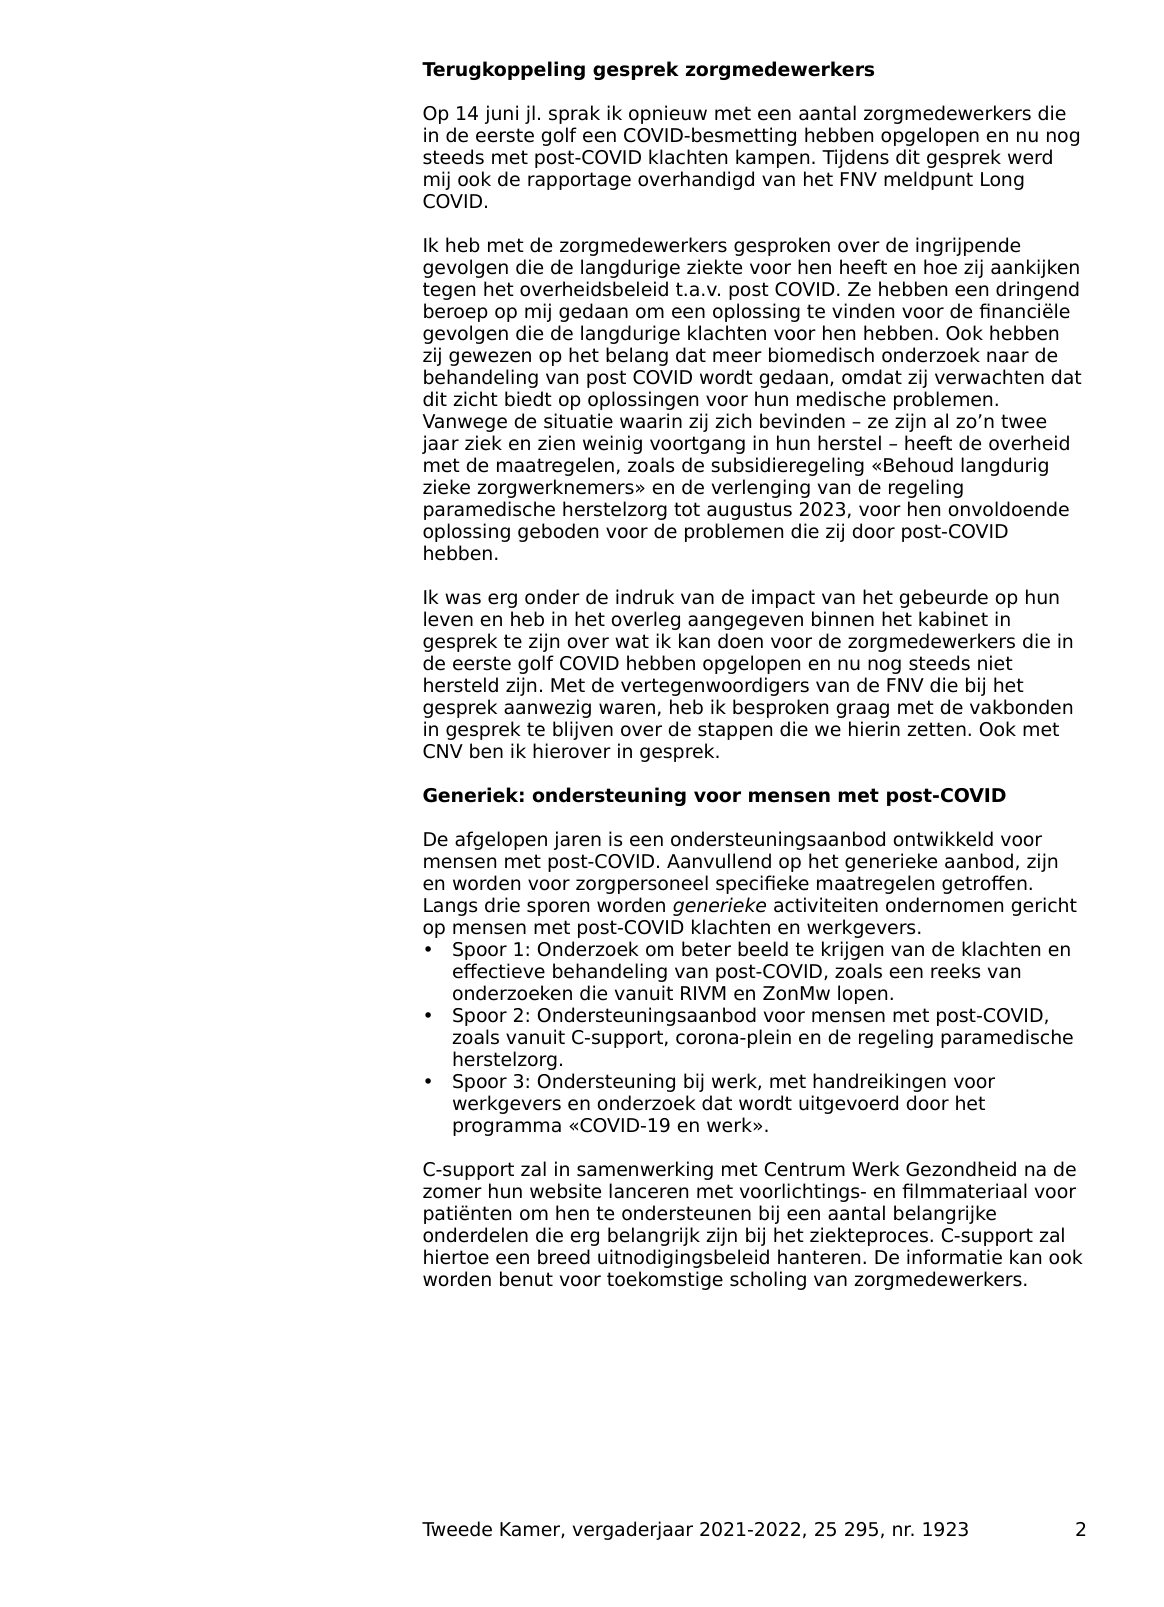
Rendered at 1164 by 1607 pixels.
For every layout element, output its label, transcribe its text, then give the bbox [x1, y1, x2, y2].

text Ik was erg onder de indruk van de impact van het gebeurde op hun leven en heb in het overleg aangegeven binnen het kabinet in gesprek te zijn over wat ik kan doen voor de zorgmedewerkers die in de eerste golf COVID hebben opgelopen en nu nog steeds niet hersteld zijn. Met de vertegenwoordigers van de FNV die bij het gesprek aanwezig waren, heb ik besproken graag met de vakbonden in gesprek te blijven over de stappen die we hierin zetten. Ook met CNV ben ik hierover in gesprek. [422, 587, 1087, 763]
text C-support zal in samenwerking met Centrum Werk Gezondheid na de zomer hun website lanceren met voorlichtings- en filmmateriaal voor patiënten om hen te ondersteunen bij een aantal belangrijke onderdelen die erg belangrijk zijn bij het ziekteproces. C-support zal hiertoe een breed uitnodigingsbeleid hanteren. De informatie kan ook worden benut voor toekomstige scholing van zorgmedewerkers. [422, 1159, 1087, 1291]
text • Spoor 2: Ondersteuningsaanbod voor mensen met post-COVID, zoals vanuit C-support, corona-plein en de regeling paramedische herstelzorg. [422, 1005, 1087, 1071]
text Ik heb met de zorgmedewerkers gesproken over de ingrijpende gevolgen die de langdurige ziekte voor hen heeft en hoe zij aankijken tegen het overheidsbeleid t.a.v. post COVID. Ze hebben een dringend beroep op mij gedaan om een oplossing te vinden voor de financiële gevolgen die de langdurige klachten voor hen hebben. Ook hebben zij gewezen op het belang dat meer biomedisch onderzoek naar de behandeling van post COVID wordt gedaan, omdat zij verwachten dat dit zicht biedt op oplossingen voor hun medische problemen. Vanwege de situatie waarin zij zich bevinden – ze zijn al zo’n twee jaar ziek en zien weinig voortgang in hun herstel – heeft de overheid met de maatregelen, zoals de subsidieregeling «Behoud langdurig zieke zorgwerknemers» en de verlenging van de regeling paramedische herstelzorg tot augustus 2023, voor hen onvoldoende oplossing geboden voor de problemen die zij door post-COVID hebben. [422, 235, 1087, 565]
text • Spoor 3: Ondersteuning bij werk, met handreikingen voor werkgevers en onderzoek dat wordt uitgevoerd door het programma «COVID-19 en werk». [422, 1071, 1087, 1137]
text • Spoor 1: Onderzoek om beter beeld te krijgen van de klachten en effectieve behandeling van post-COVID, zoals een reeks van onderzoeken die vanuit RIVM en ZonMw lopen. [422, 939, 1087, 1005]
text Langs drie sporen worden generieke activiteiten ondernomen gericht op mensen met post-COVID klachten en werkgevers. [422, 895, 1087, 939]
subtitle Terugkoppeling gesprek zorgmedewerkers [422, 59, 1087, 81]
subtitle Generiek: ondersteuning voor mensen met post-COVID [422, 785, 1087, 807]
text De afgelopen jaren is een ondersteuningsaanbod ontwikkeld voor mensen met post-COVID. Aanvullend op het generieke aanbod, zijn en worden voor zorgpersoneel specifieke maatregelen getroffen. [422, 829, 1087, 895]
text Op 14 juni jl. sprak ik opnieuw met een aantal zorgmedewerkers die in de eerste golf een COVID-besmetting hebben opgelopen en nu nog steeds met post-COVID klachten kampen. Tijdens dit gesprek werd mij ook de rapportage overhandigd van het FNV meldpunt Long COVID. [422, 103, 1087, 213]
